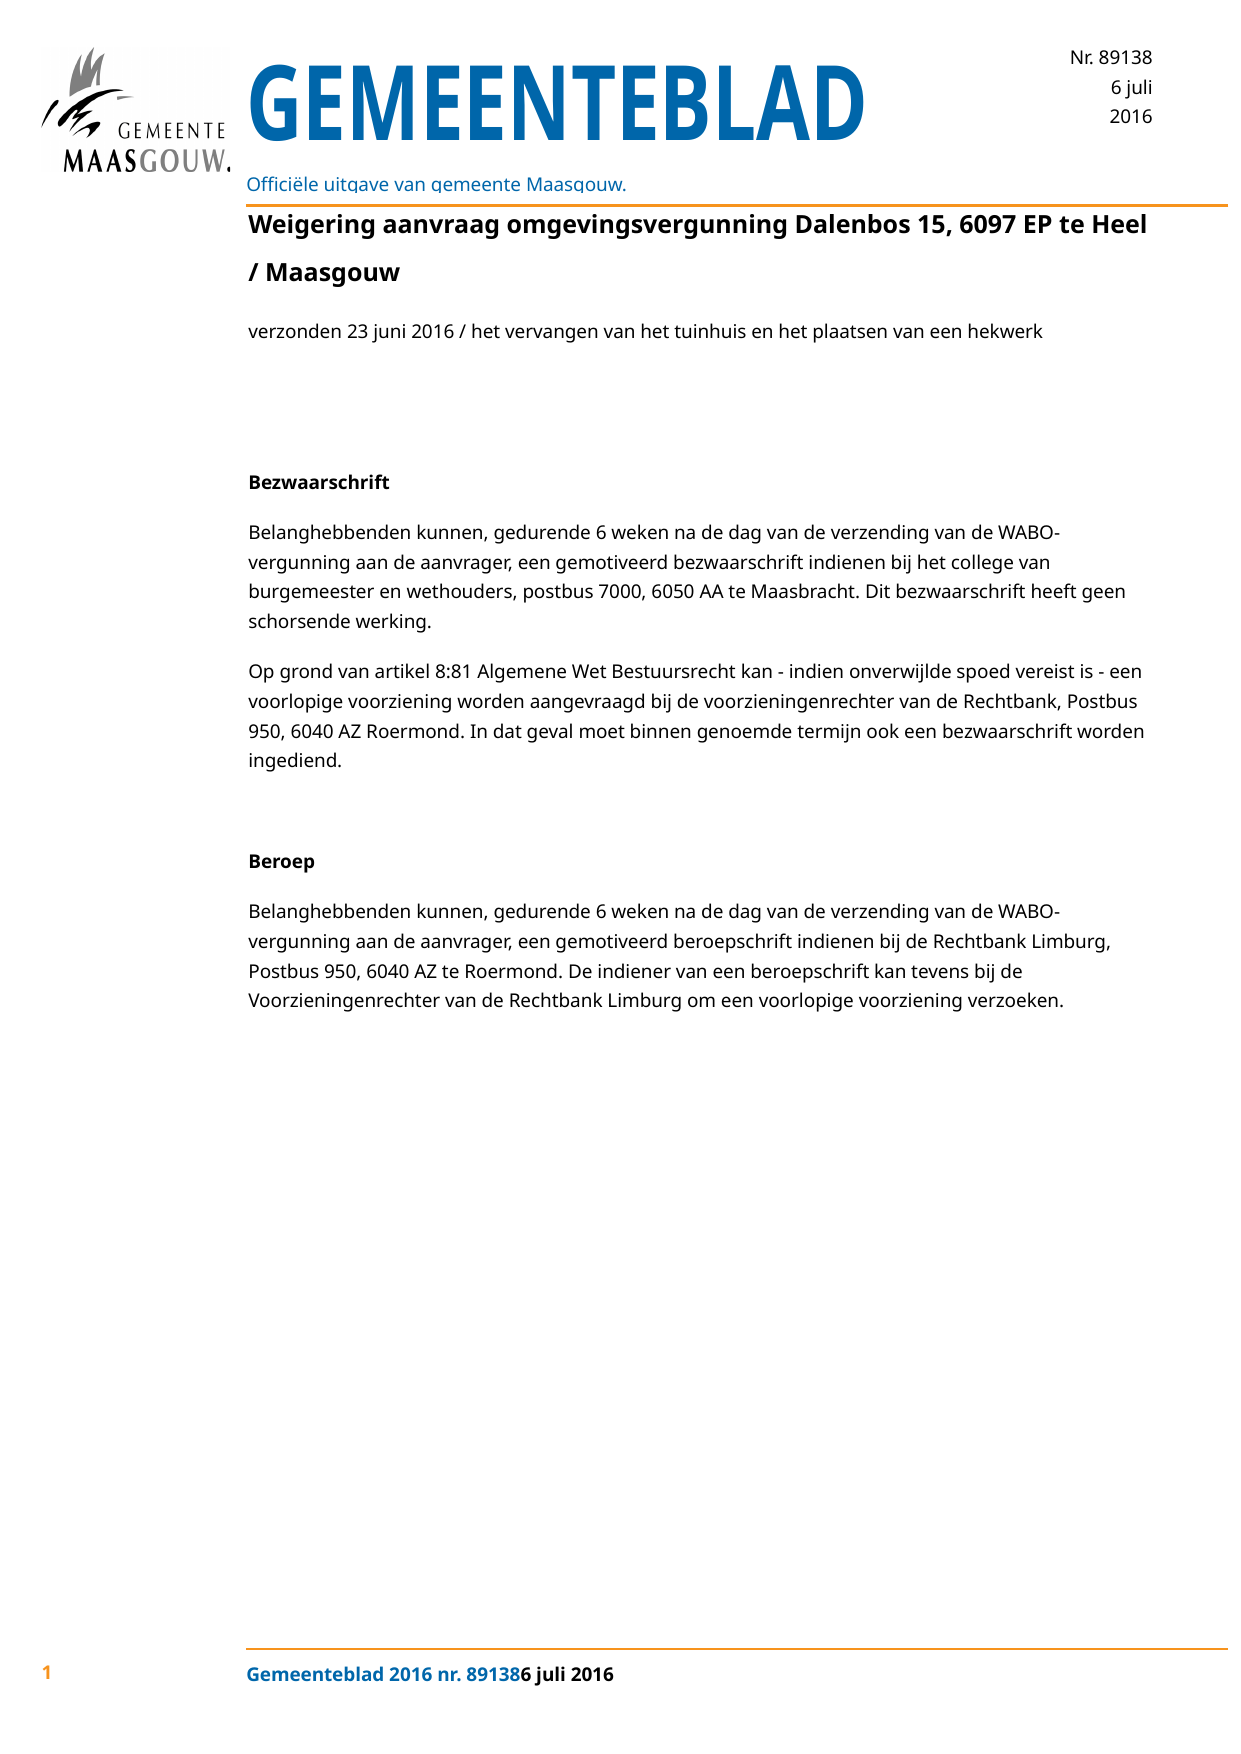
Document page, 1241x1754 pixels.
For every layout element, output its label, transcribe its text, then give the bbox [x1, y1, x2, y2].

text Belanghebbenden kunnen, gedurende 6 weken na de dag van de verzending van de WABO-vergunning aan de aanvrager, een gemotiveerd bezwaarschrift indienen bij het college van burgemeester en wethouders, postbus 7000, 6050 AA te Maasbracht. Dit bezwaarschrift heeft geen schorsende werking. [248, 519, 1152, 634]
text Weigering aanvraag omgevingsvergunning Dalenbos 15, 6097 EP te Heel / Maasgouw [248, 207, 1152, 288]
text verzonden 23 juni 2016 / het vervangen van het tuinhuis en het plaatsen van een hekwerk [248, 318, 1152, 344]
text Bezwaarschrift [248, 469, 1152, 495]
text Belanghebbenden kunnen, gedurende 6 weken na de dag van de verzending van de WABO-vergunning aan de aanvrager, een gemotiveerd beroepschrift indienen bij de Rechtbank Limburg, Postbus 950, 6040 AZ te Roermond. De indiener van een beroepschrift kan tevens bij de Voorzieningenrechter van de Rechtbank Limburg om een voorlopige voorziening verzoeken. [248, 899, 1152, 1013]
text Beroep [248, 848, 1152, 874]
picture [41, 47, 231, 172]
text Op grond van artikel 8:81 Algemene Wet Bestuursrecht kan - indien onverwijlde spoed vereist is - een voorlopige voorziening worden aangevraagd bij de voorzieningenrechter van de Rechtbank, Postbus 950, 6040 AZ Roermond. In dat geval moet binnen genoemde termijn ook een bezwaarschrift worden ingediend. [248, 659, 1152, 773]
